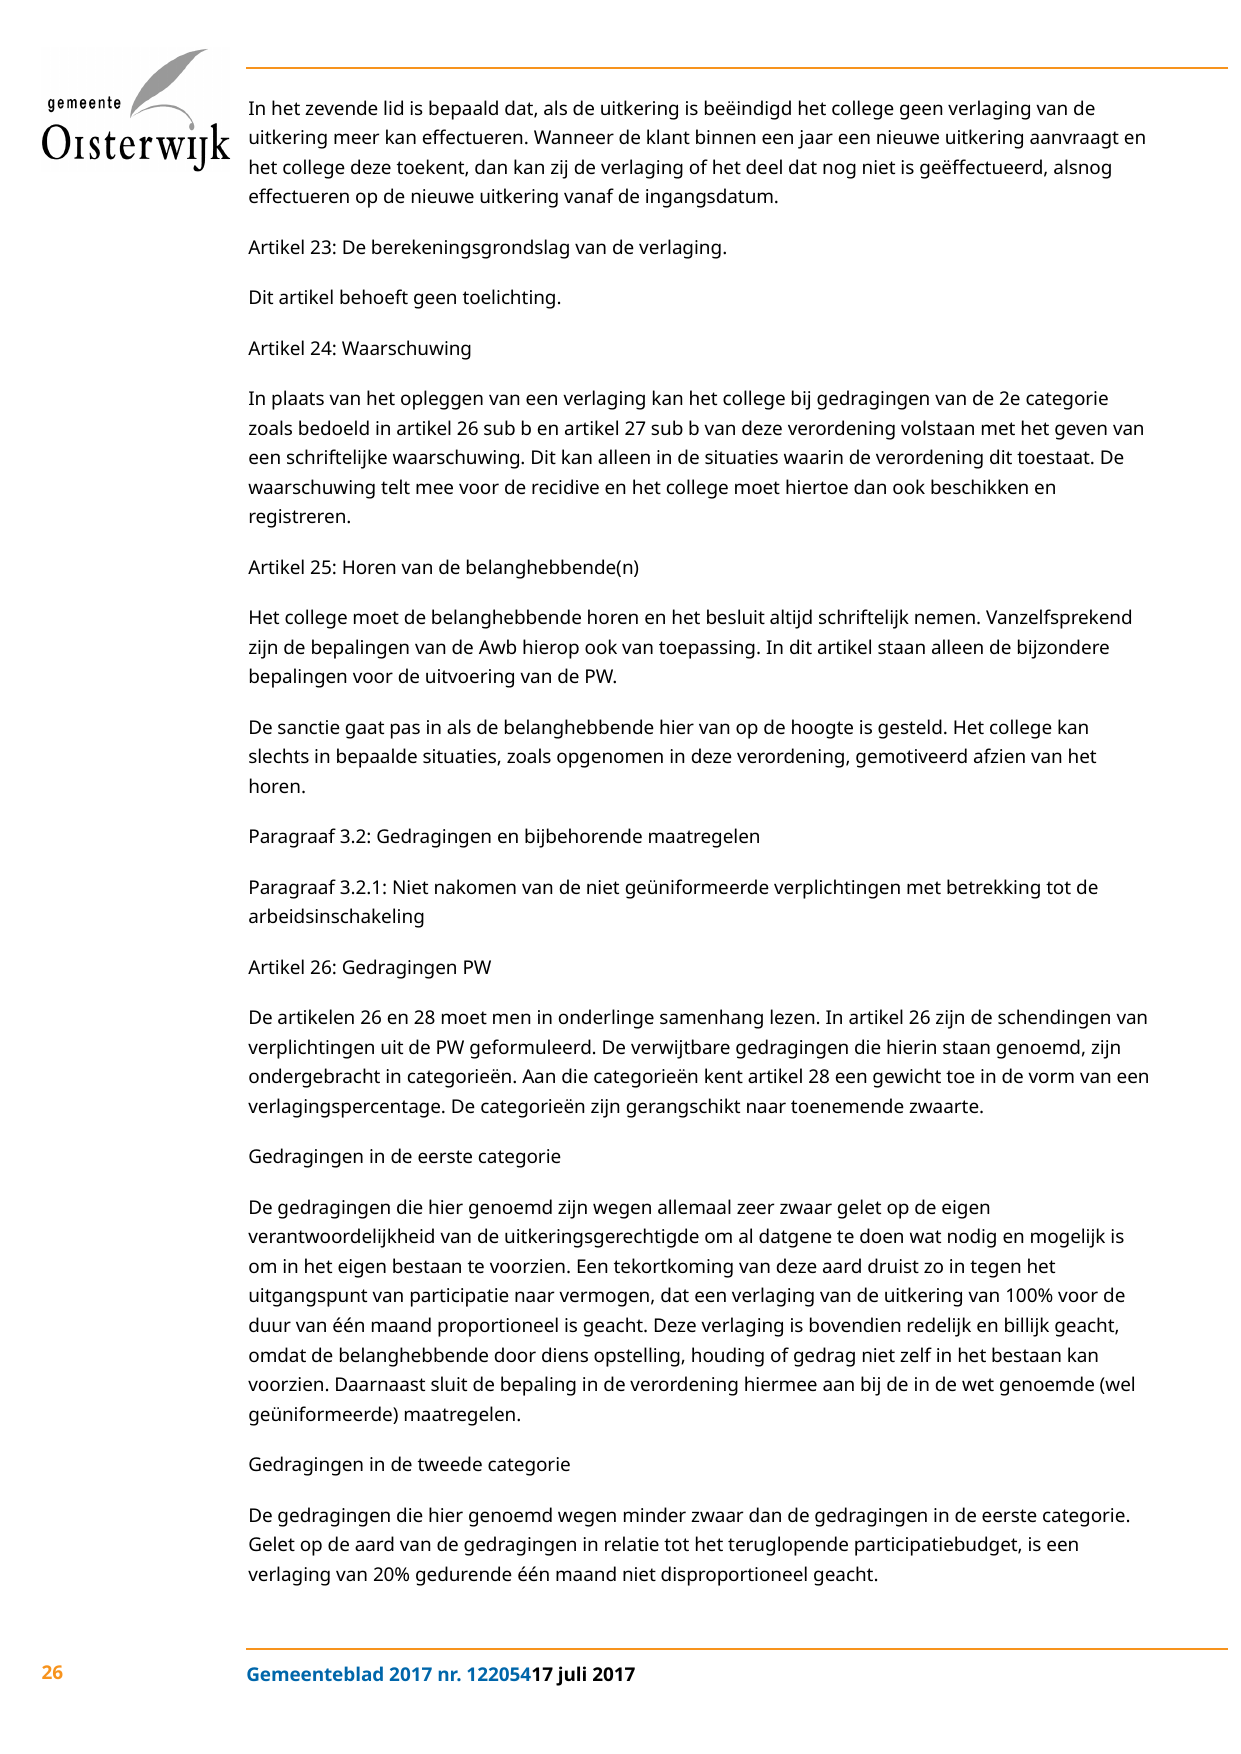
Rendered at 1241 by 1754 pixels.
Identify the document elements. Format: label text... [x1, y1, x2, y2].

text Dit artikel behoeft geen toelichting. [248, 284, 1152, 310]
text In het zevende lid is bepaald dat, als de uitkering is beëindigd het college geen verlaging van de uitkering meer kan effectueren. Wanneer de klant binnen een jaar een nieuwe uitkering aanvraagt en het college deze toekent, dan kan zij de verlaging of het deel dat nog niet is geëffectueerd, alsnog effectueren op de nieuwe uitkering vanaf de ingangsdatum. [248, 95, 1152, 209]
text Paragraaf 3.2: Gedragingen en bijbehorende maatregelen [248, 823, 1152, 849]
text De gedragingen die hier genoemd wegen minder zwaar dan de gedragingen in de eerste categorie. Gelet op de aard van de gedragingen in relatie tot het teruglopende participatiebudget, is een verlaging van 20% gedurende één maand niet disproportioneel geacht. [248, 1502, 1152, 1587]
text Artikel 26: Gedragingen PW [248, 954, 1152, 980]
text Gedragingen in de tweede categorie [248, 1451, 1152, 1477]
text Artikel 23: De berekeningsgrondslag van de verlaging. [248, 234, 1152, 260]
text Gedragingen in de eerste categorie [248, 1143, 1152, 1169]
picture [41, 47, 231, 172]
text Het college moet de belanghebbende horen en het besluit altijd schriftelijk nemen. Vanzelfsprekend zijn de bepalingen van de Awb hierop ook van toepassing. In dit artikel staan alleen de bijzondere bepalingen voor de uitvoering van de PW. [248, 604, 1152, 689]
text Artikel 24: Waarschuwing [248, 335, 1152, 361]
text De artikelen 26 en 28 moet men in onderlinge samenhang lezen. In artikel 26 zijn de schendingen van verplichtingen uit de PW geformuleerd. De verwijtbare gedragingen die hierin staan genoemd, zijn ondergebracht in categorieën. Aan die categorieën kent artikel 28 een gewicht toe in de vorm van een verlagingspercentage. De categorieën zijn gerangschikt naar toenemende zwaarte. [248, 1004, 1152, 1119]
text Paragraaf 3.2.1: Niet nakomen van de niet geüniformeerde verplichtingen met betrekking tot de arbeidsinschakeling [248, 874, 1152, 929]
text De sanctie gaat pas in als de belanghebbende hier van op de hoogte is gesteld. Het college kan slechts in bepaalde situaties, zoals opgenomen in deze verordening, gemotiveerd afzien van het horen. [248, 714, 1152, 799]
text Artikel 25: Horen van de belanghebbende(n) [248, 554, 1152, 580]
text De gedragingen die hier genoemd zijn wegen allemaal zeer zwaar gelet op de eigen verantwoordelijkheid van de uitkeringsgerechtigde om al datgene te doen wat nodig en mogelijk is om in het eigen bestaan te voorzien. Een tekortkoming van deze aard druist zo in tegen het uitgangspunt van participatie naar vermogen, dat een verlaging van de uitkering van 100% voor de duur van één maand proportioneel is geacht. Deze verlaging is bovendien redelijk en billijk geacht, omdat de belanghebbende door diens opstelling, houding of gedrag niet zelf in het bestaan kan voorzien. Daarnaast sluit de bepaling in de verordening hiermee aan bij de in de wet genoemde (wel geüniformeerde) maatregelen. [248, 1194, 1152, 1427]
text In plaats van het opleggen van een verlaging kan het college bij gedragingen van de 2e categorie zoals bedoeld in artikel 26 sub b en artikel 27 sub b van deze verordening volstaan met het geven van een schriftelijke waarschuwing. Dit kan alleen in de situaties waarin de verordening dit toestaat. De waarschuwing telt mee voor de recidive en het college moet hiertoe dan ook beschikken en registreren. [248, 385, 1152, 529]
